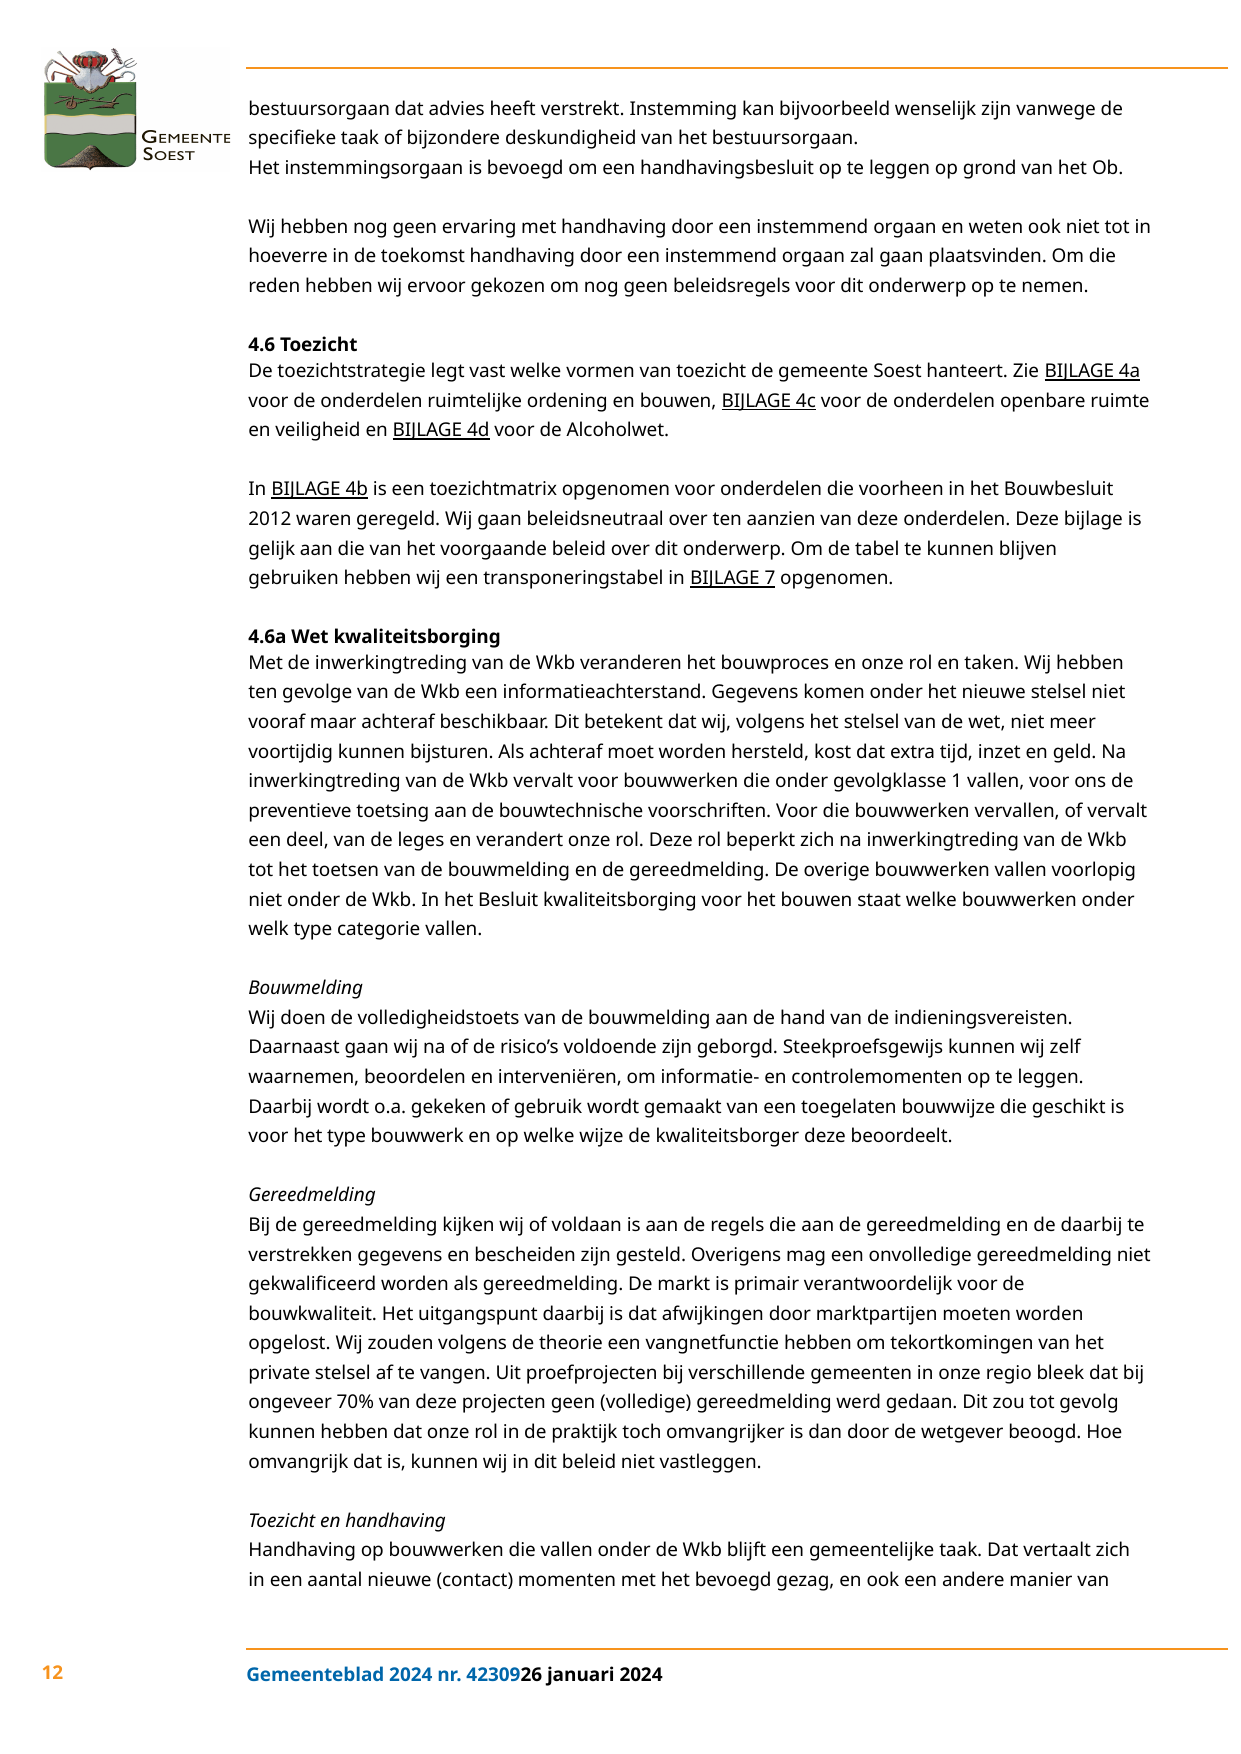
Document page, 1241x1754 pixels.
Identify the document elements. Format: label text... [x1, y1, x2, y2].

text In BIJLAGE 4b is een toezichtmatrix opgenomen voor onderdelen die voorheen in het Bouwbesluit 2012 waren geregeld. Wij gaan beleidsneutraal over ten aanzien van deze onderdelen. Deze bijlage is gelijk aan die van het voorgaande beleid over dit onderwerp. Om de tabel te kunnen blijven gebruiken hebben wij een transponeringstabel in BIJLAGE 7 opgenomen. [248, 476, 1152, 590]
text Wij doen de volledigheidstoets van de bouwmelding aan de hand van de indieningsvereisten. Daarnaast gaan wij na of de risico’s voldoende zijn geborgd. Steekproefsgewijs kunnen wij zelf waarnemen, beoordelen en interveniëren, om informatie- en controlemomenten op te leggen. Daarbij wordt o.a. gekeken of gebruik wordt gemaakt van een toegelaten bouwwijze die geschikt is voor het type bouwwerk en op welke wijze de kwaliteitsborger deze beoordeelt. [248, 1004, 1152, 1148]
text Wij hebben nog geen ervaring met handhaving door een instemmend orgaan en weten ook niet tot in hoeverre in de toekomst handhaving door een instemmend orgaan zal gaan plaatsvinden. Om die reden hebben wij ervoor gekozen om nog geen beleidsregels voor dit onderwerp op te nemen. [248, 213, 1152, 298]
text Met de inwerkingtreding van de Wkb veranderen het bouwproces en onze rol en taken. Wij hebben ten gevolge van de Wkb een informatieachterstand. Gegevens komen onder het nieuwe stelsel niet vooraf maar achteraf beschikbaar. Dit betekent dat wij, volgens het stelsel van de wet, niet meer voortijdig kunnen bijsturen. Als achteraf moet worden hersteld, kost dat extra tijd, inzet en geld. Na inwerkingtreding van de Wkb vervalt voor bouwwerken die onder gevolgklasse 1 vallen, voor ons de preventieve toetsing aan de bouwtechnische voorschriften. Voor die bouwwerken vervallen, of vervalt een deel, van de leges en verandert onze rol. Deze rol beperkt zich na inwerkingtreding van de Wkb tot het toetsen van de bouwmelding en de gereedmelding. De overige bouwwerken vallen voorlopig niet onder de Wkb. In het Besluit kwaliteitsborging voor het bouwen staat welke bouwwerken onder welk type categorie vallen. [248, 649, 1152, 941]
text Handhaving op bouwwerken die vallen onder de Wkb blijft een gemeentelijke taak. Dat vertaalt zich in een aantal nieuwe (contact) momenten met het bevoegd gezag, en ook een andere manier van [248, 1537, 1152, 1592]
text Het instemmingsorgaan is bevoegd om een handhavingsbesluit op te leggen op grond van het Ob. [248, 154, 1152, 180]
text Gereedmelding [248, 1182, 1152, 1207]
text 4.6a Wet kwaliteitsborging [248, 623, 1152, 649]
text De toezichtstrategie legt vast welke vormen van toezicht de gemeente Soest hanteert. Zie BIJLAGE 4a voor de onderdelen ruimtelijke ordening en bouwen, BIJLAGE 4c voor de onderdelen openbare ruimte en veiligheid en BIJLAGE 4d voor de Alcoholwet. [248, 357, 1152, 442]
text Bouwmelding [248, 974, 1152, 1000]
picture [41, 47, 231, 172]
text 4.6 Toezicht [248, 331, 1152, 357]
text Bij de gereedmelding kijken wij of voldaan is aan de regels die aan de gereedmelding en de daarbij te verstrekken gegevens en bescheiden zijn gesteld. Overigens mag een onvolledige gereedmelding niet gekwalificeerd worden als gereedmelding. De markt is primair verantwoordelijk voor de bouwkwaliteit. Het uitgangspunt daarbij is dat afwijkingen door marktpartijen moeten worden opgelost. Wij zouden volgens de theorie een vangnetfunctie hebben om tekortkomingen van het private stelsel af te vangen. Uit proefprojecten bij verschillende gemeenten in onze regio bleek dat bij ongeveer 70% van deze projecten geen (volledige) gereedmelding werd gedaan. Dit zou tot gevolg kunnen hebben dat onze rol in de praktijk toch omvangrijker is dan door de wetgever beoogd. Hoe omvangrijk dat is, kunnen wij in dit beleid niet vastleggen. [248, 1211, 1152, 1474]
text Toezicht en handhaving [248, 1507, 1152, 1533]
text bestuursorgaan dat advies heeft verstrekt. Instemming kan bijvoorbeeld wenselijk zijn vanwege de specifieke taak of bijzondere deskundigheid van het bestuursorgaan. [248, 95, 1152, 150]
